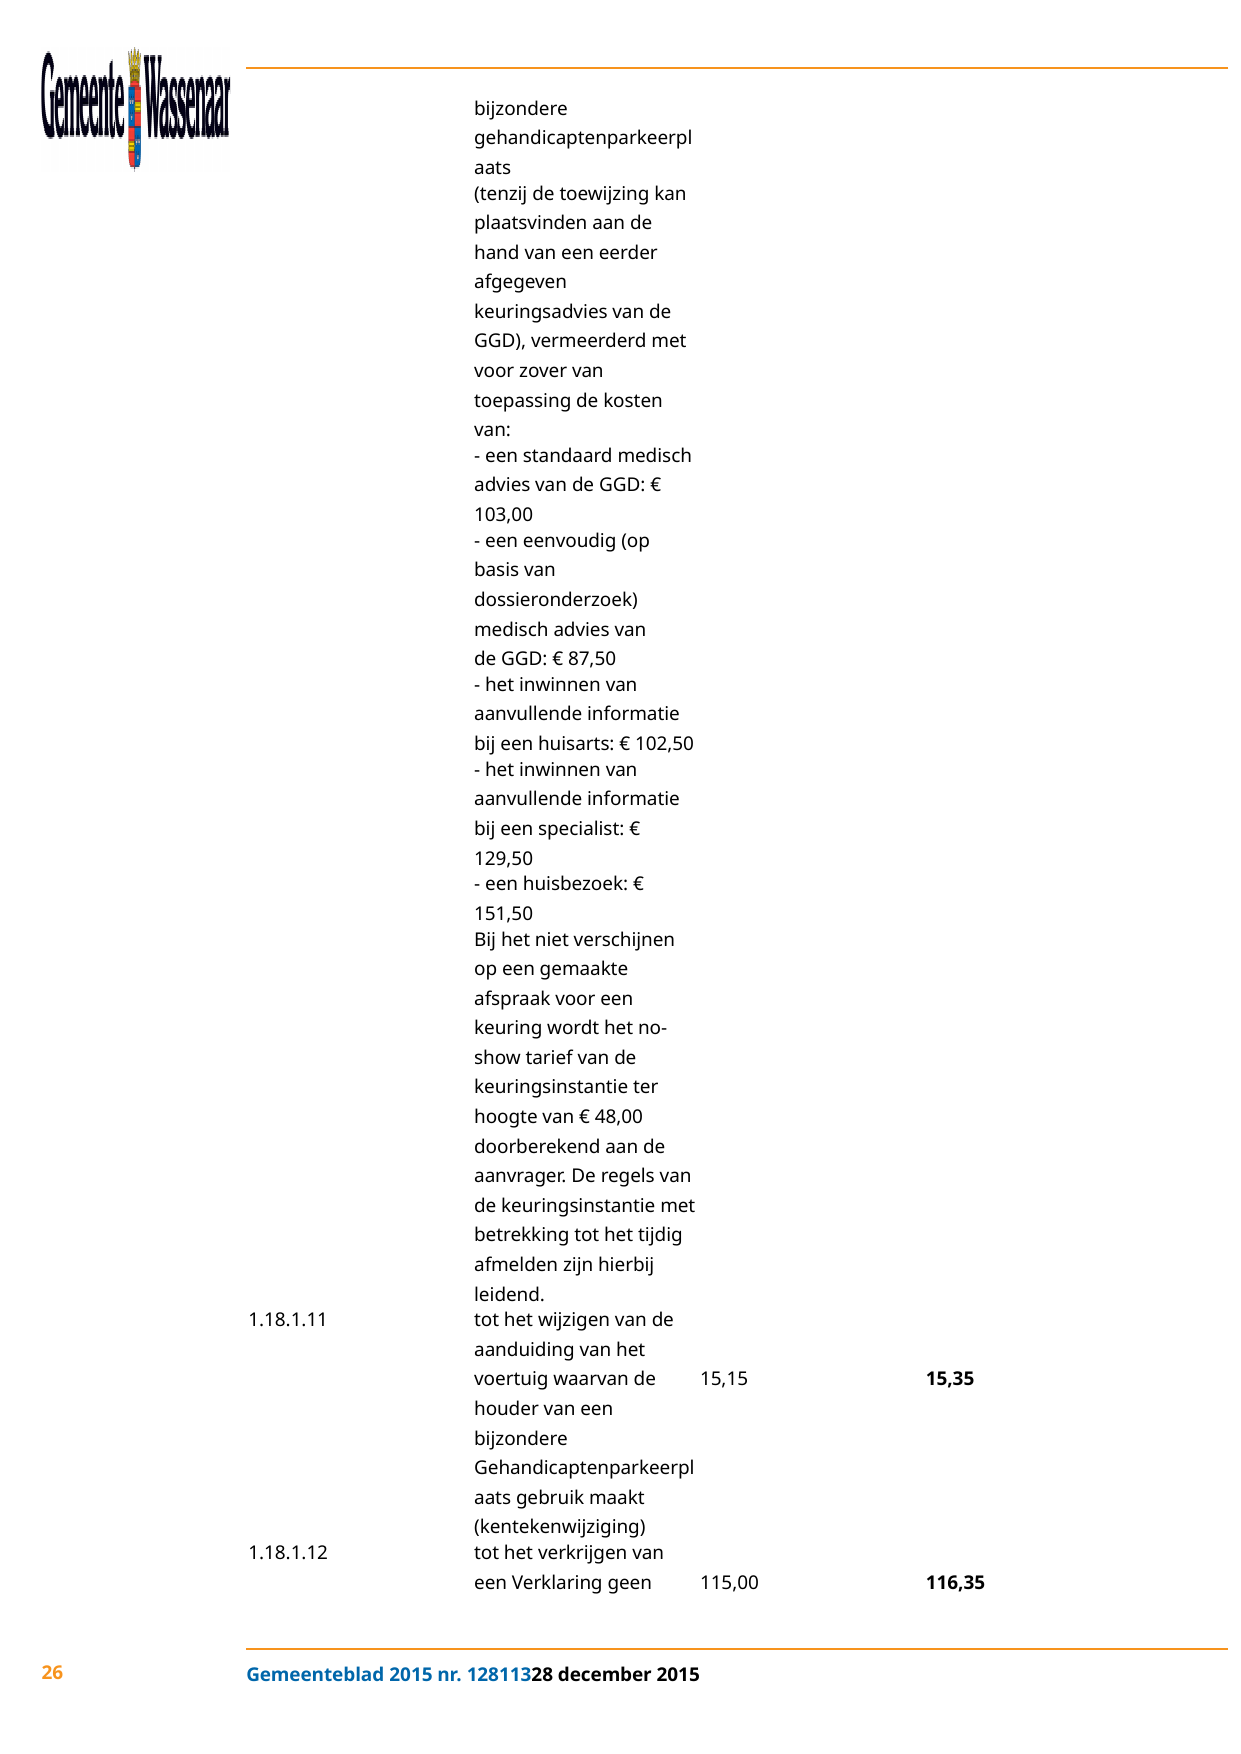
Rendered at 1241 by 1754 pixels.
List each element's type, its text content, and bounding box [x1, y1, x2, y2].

table_cell - een standaard medisch advies van de GGD: € 103,00 [474, 442, 700, 527]
table_cell [700, 442, 926, 527]
table_cell [926, 180, 1152, 442]
table_cell [248, 671, 474, 756]
table_cell [700, 527, 926, 671]
table_cell - een eenvoudig (op basis van dossieronderzoek) medisch advies van de GGD: € 87,50 [474, 527, 700, 671]
table_cell 15,35 [926, 1306, 1152, 1539]
table_cell [926, 926, 1152, 1306]
table_cell [248, 180, 474, 442]
table_cell 1.18.1.11 [248, 1306, 474, 1539]
table_cell 116,35 [926, 1539, 1152, 1594]
table_cell - een huisbezoek: € 151,50 [474, 870, 700, 926]
table_cell bijzondere gehandicaptenparkeerplaats [474, 95, 700, 180]
table_cell (tenzij de toewijzing kan plaatsvinden aan de hand van een eerder afgegeven keuringsadvies van de GGD), vermeerderd met voor zover van toepassing de kosten van: [474, 180, 700, 442]
table_cell tot het wijzigen van de aanduiding van het voertuig waarvan de houder van een bijzondere Gehandicaptenparkeerplaats gebruik maakt (kentekenwijziging) [474, 1306, 700, 1539]
table_cell [700, 95, 926, 180]
table_cell tot het verkrijgen van een Verklaring geen [474, 1539, 700, 1594]
table_cell [248, 870, 474, 926]
table_cell [700, 926, 926, 1306]
table_cell [248, 756, 474, 870]
table_cell [926, 95, 1152, 180]
table_cell [248, 95, 474, 180]
table_cell [926, 671, 1152, 756]
table_cell [248, 926, 474, 1306]
table_cell [926, 527, 1152, 671]
table_cell 1.18.1.12 [248, 1539, 474, 1594]
table_cell [248, 442, 474, 527]
picture [41, 47, 231, 172]
table_cell [700, 180, 926, 442]
table_cell [926, 870, 1152, 926]
table_cell [926, 442, 1152, 527]
table_cell - het inwinnen van aanvullende informatie bij een specialist: € 129,50 [474, 756, 700, 870]
table_cell - het inwinnen van aanvullende informatie bij een huisarts: € 102,50 [474, 671, 700, 756]
table_cell 115,00 [700, 1539, 926, 1594]
table_cell 15,15 [700, 1306, 926, 1539]
table_cell [700, 671, 926, 756]
table_cell [700, 756, 926, 870]
table_cell [248, 527, 474, 671]
table_cell [700, 870, 926, 926]
table_cell [926, 756, 1152, 870]
table_cell Bij het niet verschijnen op een gemaakte afspraak voor een keuring wordt het no-show tarief van de keuringsinstantie ter hoogte van € 48,00 doorberekend aan de aanvrager. De regels van de keuringsinstantie met betrekking tot het tijdig afmelden zijn hierbij leidend. [474, 926, 700, 1306]
